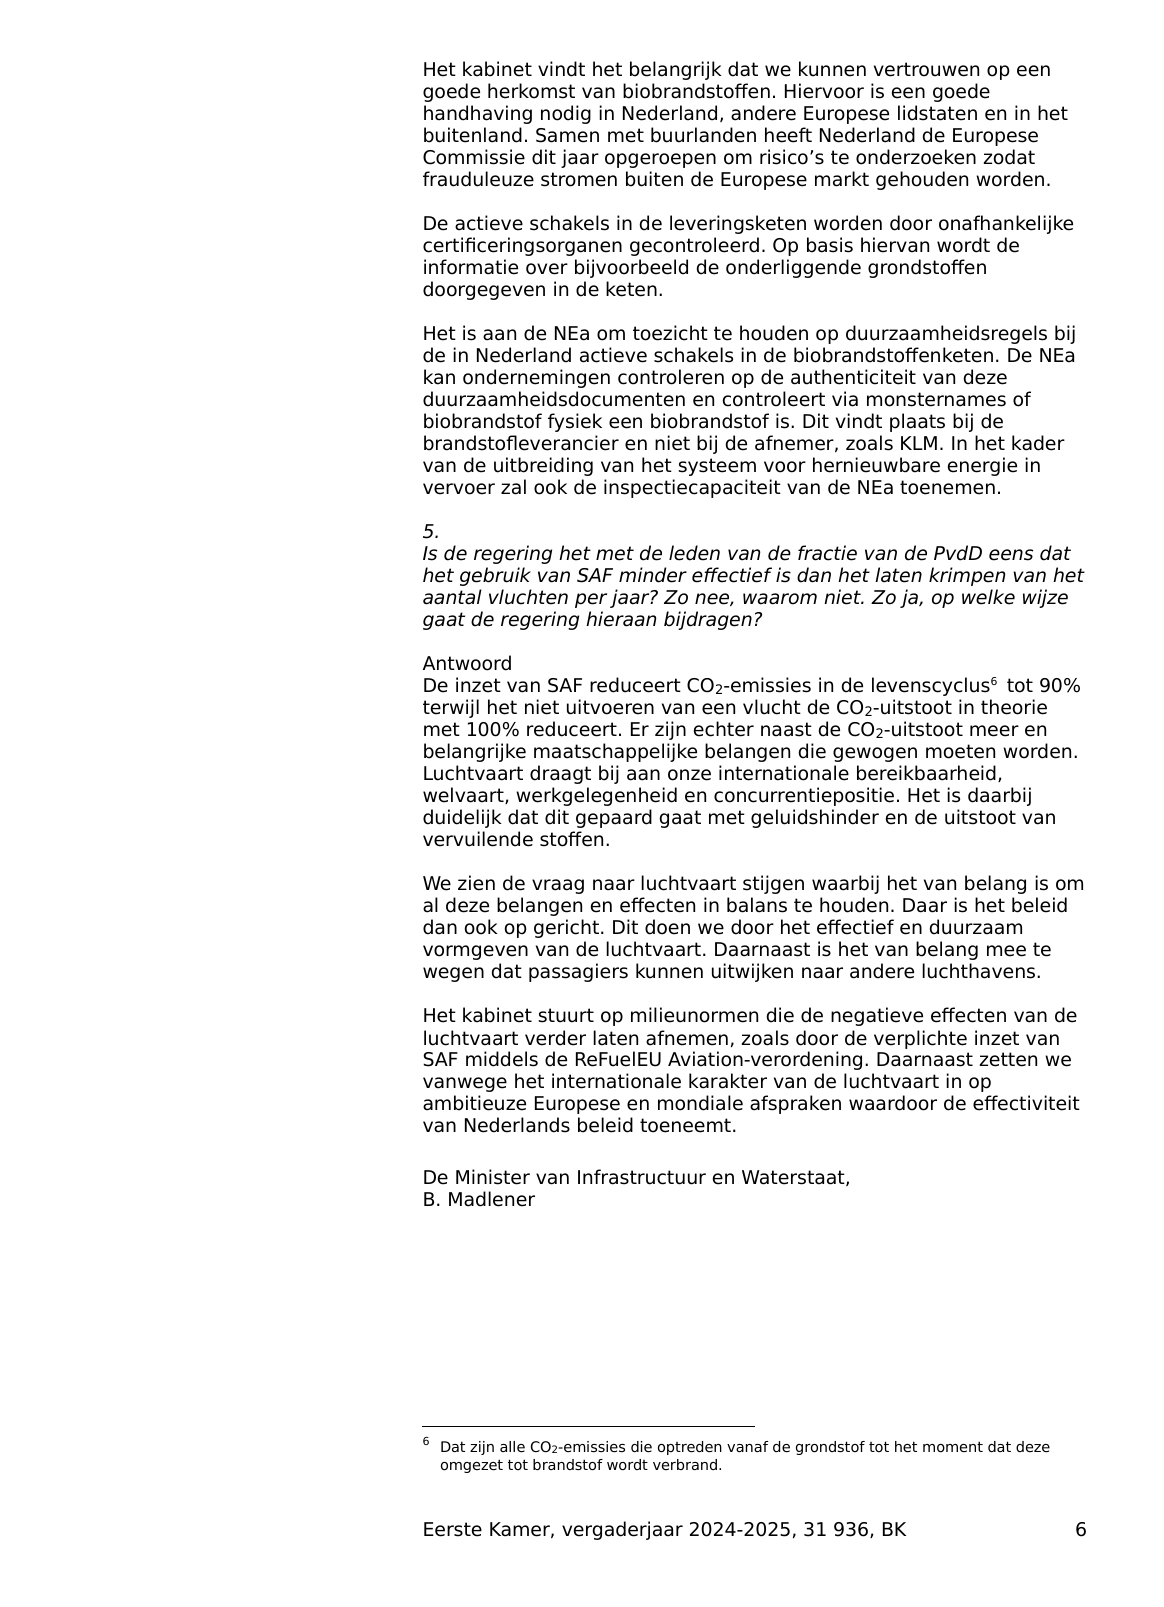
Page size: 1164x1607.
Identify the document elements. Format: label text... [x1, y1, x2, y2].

text Dat zijn alle CO2-emissies die optreden vanaf de grondstof tot het moment dat deze omgezet tot brandstof wordt verbrand. [422, 1435, 1087, 1474]
text We zien de vraag naar luchtvaart stijgen waarbij het van belang is om al deze belangen en effecten in balans te houden. Daar is het beleid dan ook op gericht. Dit doen we door het effectief en duurzaam vormgeven van de luchtvaart. Daarnaast is het van belang mee te wegen dat passagiers kunnen uitwijken naar andere luchthavens. [422, 873, 1087, 983]
text Het is aan de NEa om toezicht te houden op duurzaamheidsregels bij de in Nederland actieve schakels in de biobrandstoffenketen. De NEa kan ondernemingen controleren op de authenticiteit van deze duurzaamheidsdocumenten en controleert via monsternames of biobrandstof fysiek een biobrandstof is. Dit vindt plaats bij de brandstofleverancier en niet bij de afnemer, zoals KLM. In het kader van de uitbreiding van het systeem voor hernieuwbare energie in vervoer zal ook de inspectiecapaciteit van de NEa toenemen. [422, 323, 1087, 499]
text De inzet van SAF reduceert CO2-emissies in de levenscyclus tot 90% terwijl het niet uitvoeren van een vlucht de CO2-uitstoot in theorie met 100% reduceert. Er zijn echter naast de CO2-uitstoot meer en belangrijke maatschappelijke belangen die gewogen moeten worden. Luchtvaart draagt bij aan onze internationale bereikbaarheid, welvaart, werkgelegenheid en concurrentiepositie. Het is daarbij duidelijk dat dit gepaard gaat met geluidshinder en de uitstoot van vervuilende stoffen. [422, 675, 1087, 851]
text Het kabinet vindt het belangrijk dat we kunnen vertrouwen op een goede herkomst van biobrandstoffen. Hiervoor is een goede handhaving nodig in Nederland, andere Europese lidstaten en in het buitenland. Samen met buurlanden heeft Nederland de Europese Commissie dit jaar opgeroepen om risico’s te onderzoeken zodat frauduleuze stromen buiten de Europese markt gehouden worden. [422, 59, 1087, 191]
text De actieve schakels in de leveringsketen worden door onafhankelijke certificeringsorganen gecontroleerd. Op basis hiervan wordt de informatie over bijvoorbeeld de onderliggende grondstoffen doorgegeven in de keten. [422, 213, 1087, 301]
text Antwoord [422, 653, 1087, 675]
text De Minister van Infrastructuur en Waterstaat, B. Madlener [422, 1167, 1087, 1211]
text Is de regering het met de leden van de fractie van de PvdD eens dat het gebruik van SAF minder effectief is dan het laten krimpen van het aantal vluchten per jaar? Zo nee, waarom niet. Zo ja, op welke wijze gaat de regering hieraan bijdragen? [422, 543, 1087, 631]
text 5. [422, 521, 1087, 543]
text Het kabinet stuurt op milieunormen die de negatieve effecten van de luchtvaart verder laten afnemen, zoals door de verplichte inzet van SAF middels de ReFuelEU Aviation-verordening. Daarnaast zetten we vanwege het internationale karakter van de luchtvaart in op ambitieuze Europese en mondiale afspraken waardoor de effectiviteit van Nederlands beleid toeneemt. [422, 1005, 1087, 1137]
